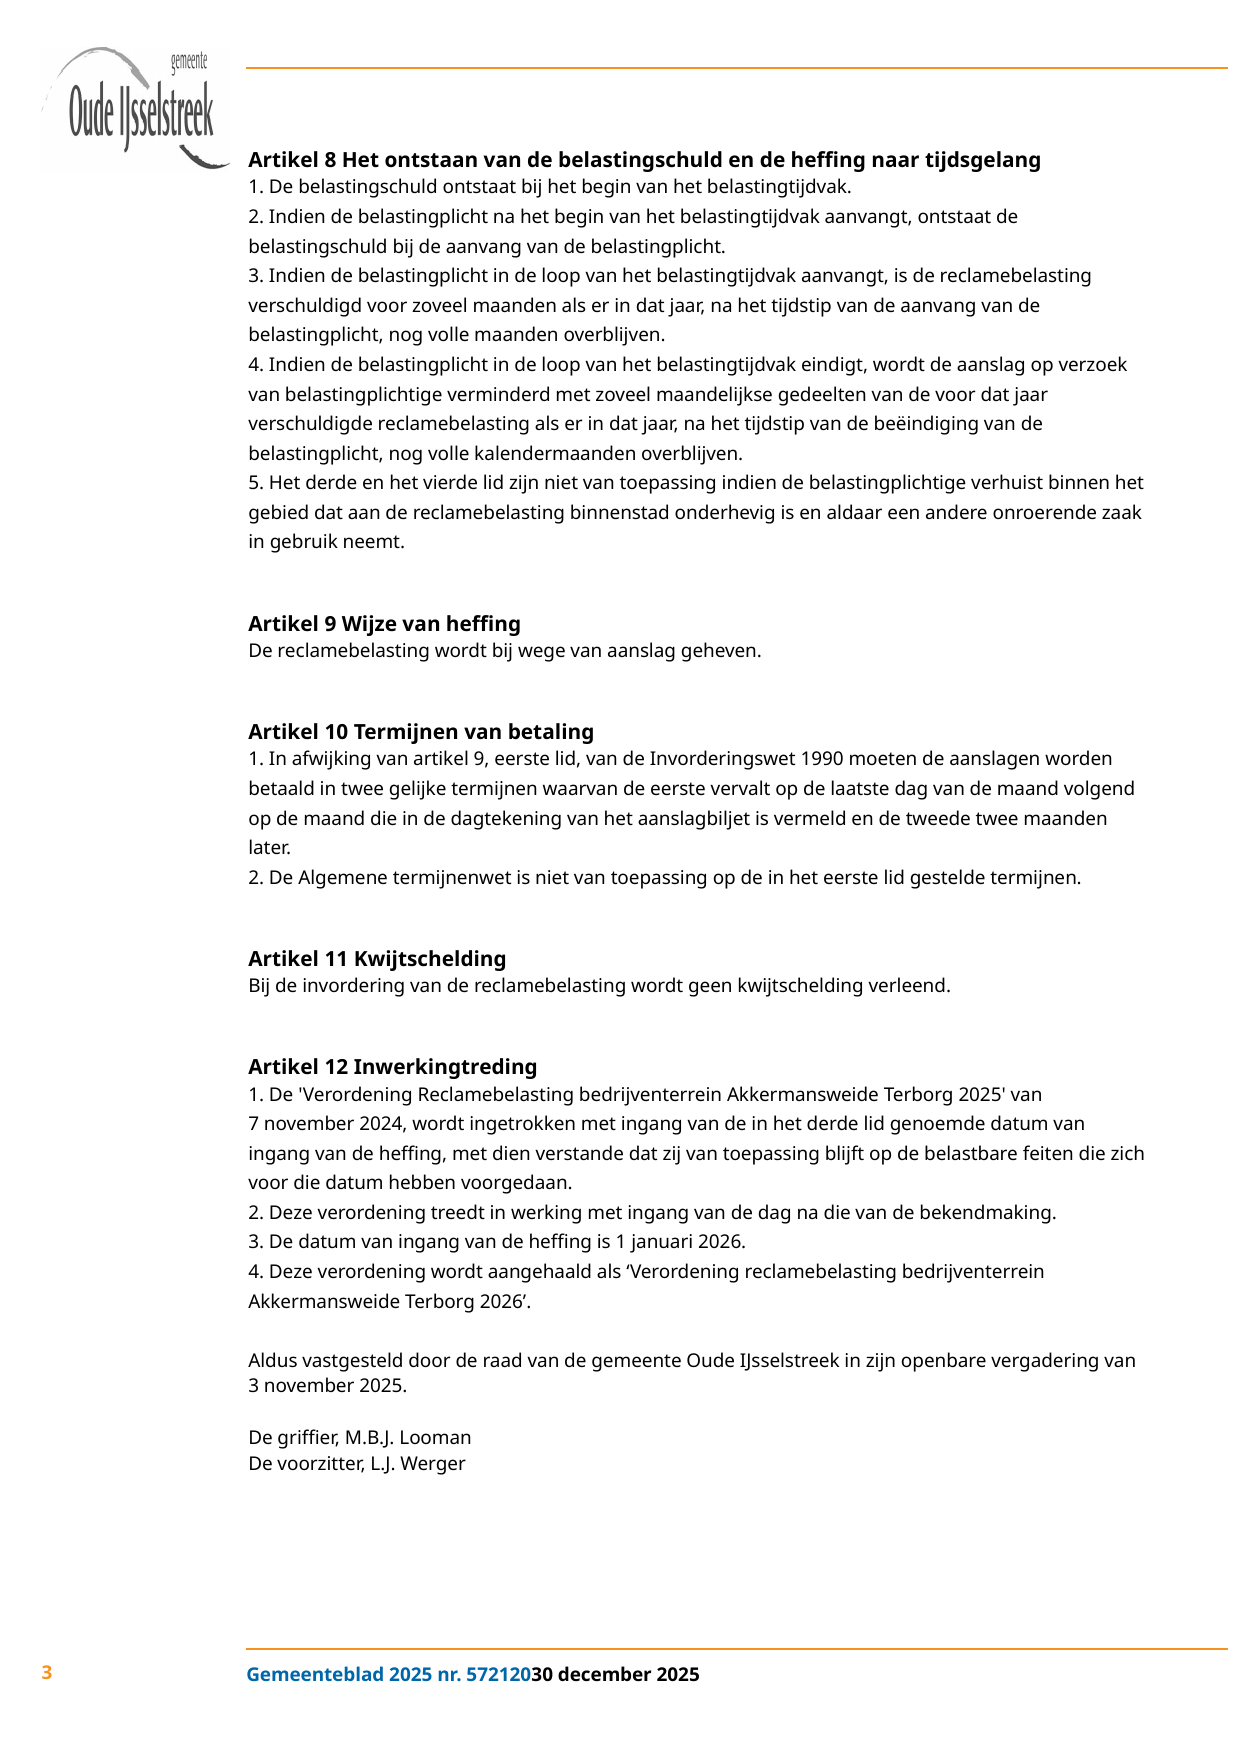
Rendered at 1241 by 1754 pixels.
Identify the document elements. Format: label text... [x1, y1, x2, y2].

text 4. Indien de belastingplicht in de loop van het belastingtijdvak eindigt, wordt de aanslag op verzoek van belastingplichtige verminderd met zoveel maandelijkse gedeelten van de voor dat jaar verschuldigde reclamebelasting als er in dat jaar, na het tijdstip van de beëindiging van de belastingplicht, nog volle kalendermaanden overblijven. [248, 351, 1152, 466]
text Artikel 12 Inwerkingtreding [248, 1052, 1152, 1081]
text 2. De Algemene termijnenwet is niet van toepassing op de in het eerste lid gestelde termijnen. [248, 864, 1152, 889]
text 3. De datum van ingang van de heffing is 1 januari 2026. [248, 1229, 1152, 1254]
text 4. Deze verordening wordt aangehaald als ‘Verordening reclamebelasting bedrijventerrein Akkermansweide Terborg 2026’. [248, 1258, 1152, 1313]
text 5. Het derde en het vierde lid zijn niet van toepassing indien de belastingplichtige verhuist binnen het gebied dat aan de reclamebelasting binnenstad onderhevig is en aldaar een andere onroerende zaak in gebruik neemt. [248, 469, 1152, 554]
text 2. Deze verordening treedt in werking met ingang van de dag na die van de bekendmaking. [248, 1199, 1152, 1225]
text De griffier, M.B.J. Looman [248, 1424, 1152, 1450]
text 7 november 2024, wordt ingetrokken met ingang van de in het derde lid genoemde datum van ingang van de heffing, met dien verstande dat zij van toepassing blijft op de belastbare feiten die zich voor die datum hebben voorgedaan. [248, 1110, 1152, 1195]
text 1. De 'Verordening Reclamebelasting bedrijventerrein Akkermansweide Terborg 2025' van [248, 1081, 1152, 1106]
text De voorzitter, L.J. Werger [248, 1450, 1152, 1476]
text 3. Indien de belastingplicht in de loop van het belastingtijdvak aanvangt, is de reclamebelasting verschuldigd voor zoveel maanden als er in dat jaar, na het tijdstip van de aanvang van de belastingplicht, nog volle maanden overblijven. [248, 262, 1152, 347]
text Artikel 9 Wijze van heffing [248, 609, 1152, 637]
text 3 november 2025. [248, 1373, 1152, 1398]
text 1. In afwijking van artikel 9, eerste lid, van de Invorderingswet 1990 moeten de aanslagen worden betaald in twee gelijke termijnen waarvan de eerste vervalt op de laatste dag van de maand volgend op de maand die in de dagtekening van het aanslagbiljet is vermeld en de tweede twee maanden later. [248, 746, 1152, 860]
text Bij de invordering van de reclamebelasting wordt geen kwijtschelding verleend. [248, 972, 1152, 998]
text Artikel 8 Het ontstaan van de belastingschuld en de heffing naar tijdsgelang [248, 145, 1152, 174]
text Artikel 11 Kwijtschelding [248, 944, 1152, 972]
text Artikel 10 Termijnen van betaling [248, 717, 1152, 746]
text 2. Indien de belastingplicht na het begin van het belastingtijdvak aanvangt, ontstaat de belastingschuld bij de aanvang van de belastingplicht. [248, 203, 1152, 258]
text Aldus vastgesteld door de raad van de gemeente Oude IJsselstreek in zijn openbare vergadering van [248, 1347, 1152, 1373]
text De reclamebelasting wordt bij wege van aanslag geheven. [248, 637, 1152, 663]
picture [41, 47, 231, 172]
text 1. De belastingschuld ontstaat bij het begin van het belastingtijdvak. [248, 174, 1152, 199]
